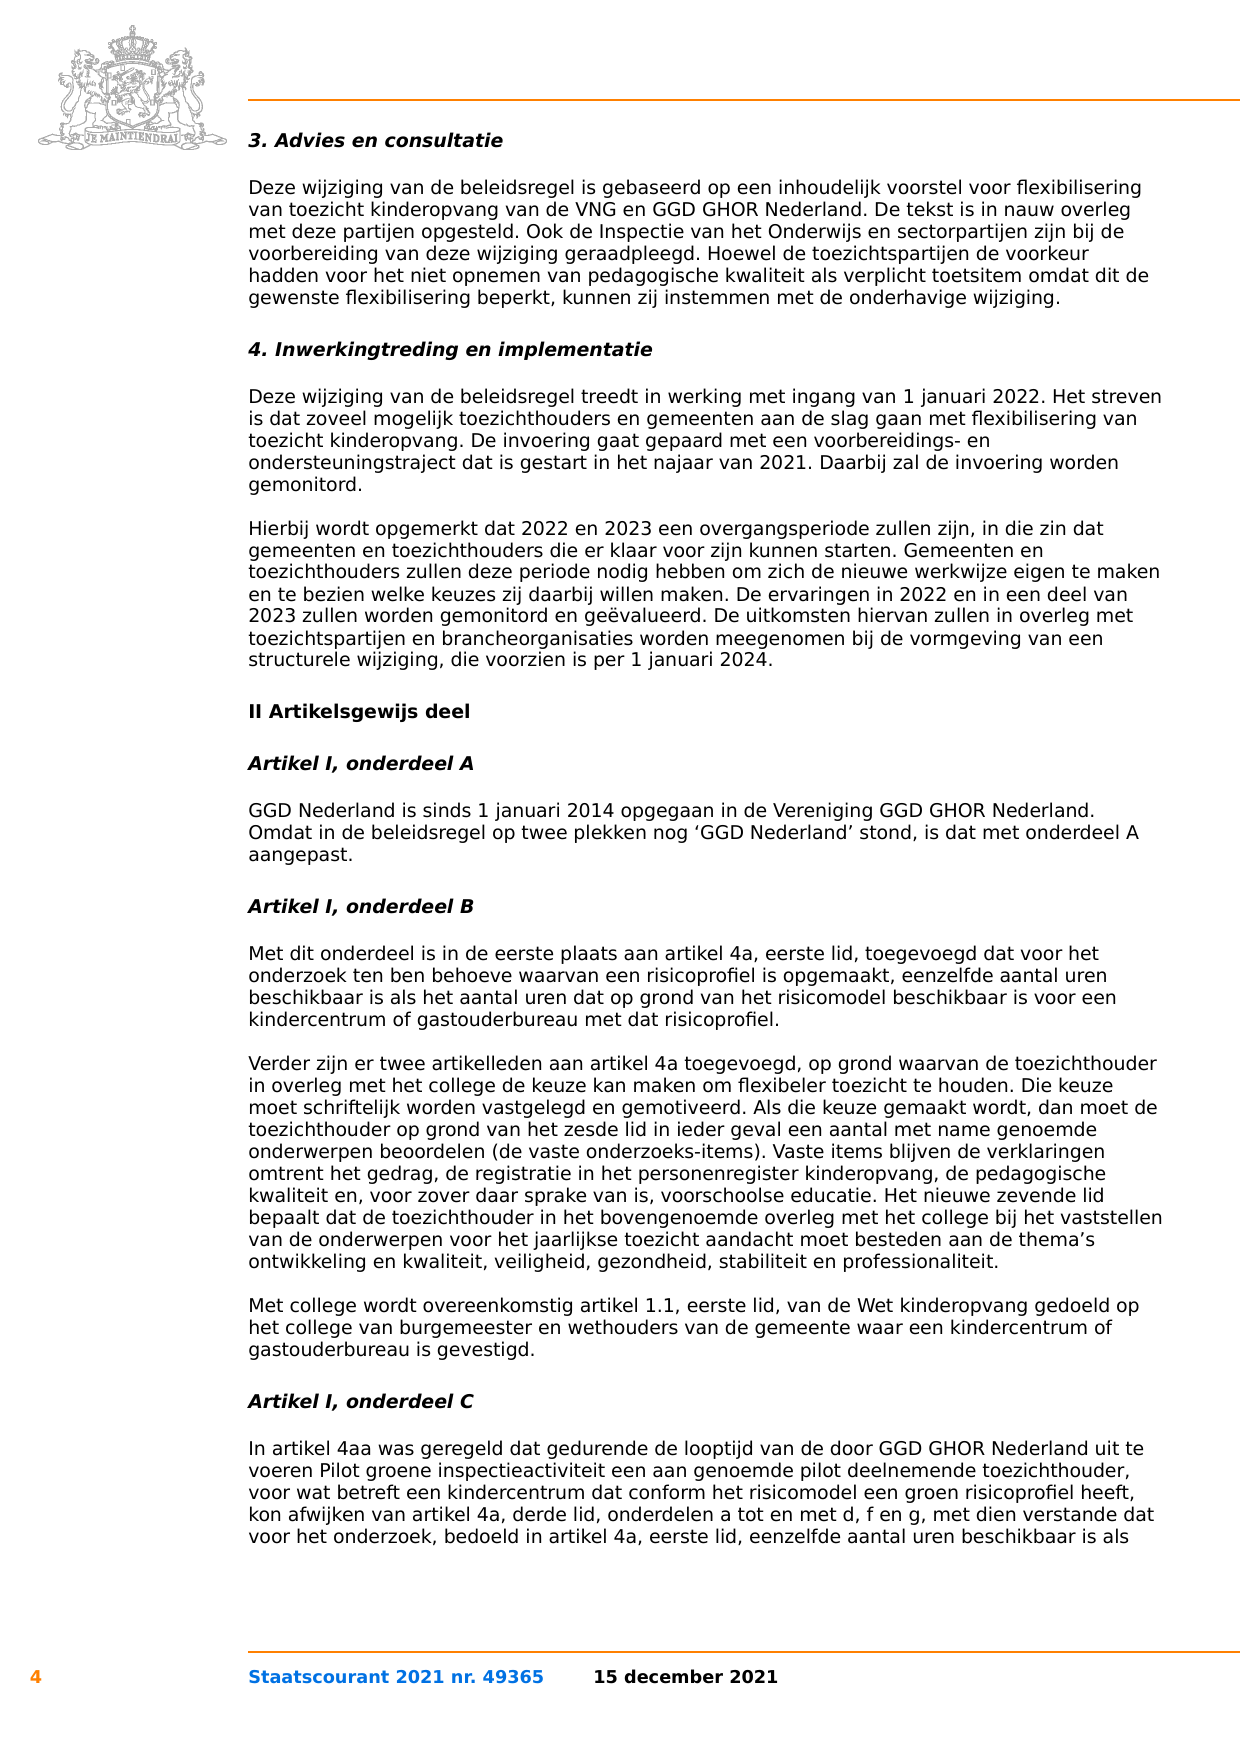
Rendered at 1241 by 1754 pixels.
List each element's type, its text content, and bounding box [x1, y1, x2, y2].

text GGD Nederland is sinds 1 januari 2014 opgegaan in de Vereniging GGD GHOR Nederland. Omdat in de beleidsregel op twee plekken nog ‘GGD Nederland’ stond, is dat met onderdeel A aangepast. [248, 800, 1163, 866]
subtitle Artikel I, onderdeel A [248, 753, 1163, 775]
subtitle 3. Advies en consultatie [248, 130, 1163, 152]
text Met college wordt overeenkomstig artikel 1.1, eerste lid, van de Wet kinderopvang gedoeld op het college van burgemeester en wethouders van de gemeente waar een kindercentrum of gastouderbureau is gevestigd. [248, 1295, 1163, 1361]
text Verder zijn er twee artikelleden aan artikel 4a toegevoegd, op grond waarvan de toezichthouder in overleg met het college de keuze kan maken om flexibeler toezicht te houden. Die keuze moet schriftelijk worden vastgelegd en gemotiveerd. Als die keuze gemaakt wordt, dan moet de toezichthouder op grond van het zesde lid in ieder geval een aantal met name genoemde onderwerpen beoordelen (de vaste onderzoeks-items). Vaste items blijven de verklaringen omtrent het gedrag, de registratie in het personenregister kinderopvang, de pedagogische kwaliteit en, voor zover daar sprake van is, voorschoolse educatie. Het nieuwe zevende lid bepaalt dat de toezichthouder in het bovengenoemde overleg met het college bij het vaststellen van de onderwerpen voor het jaarlijkse toezicht aandacht moet besteden aan de thema’s ontwikkeling en kwaliteit, veiligheid, gezondheid, stabiliteit en professionaliteit. [248, 1053, 1163, 1273]
text Met dit onderdeel is in de eerste plaats aan artikel 4a, eerste lid, toegevoegd dat voor het onderzoek ten ben behoeve waarvan een risicoprofiel is opgemaakt, eenzelfde aantal uren beschikbaar is als het aantal uren dat op grond van het risicomodel beschikbaar is voor een kindercentrum of gastouderbureau met dat risicoprofiel. [248, 943, 1163, 1031]
text Hierbij wordt opgemerkt dat 2022 en 2023 een overgangsperiode zullen zijn, in die zin dat gemeenten en toezichthouders die er klaar voor zijn kunnen starten. Gemeenten en toezichthouders zullen deze periode nodig hebben om zich de nieuwe werkwijze eigen te maken en te bezien welke keuzes zij daarbij willen maken. De ervaringen in 2022 en in een deel van 2023 zullen worden gemonitord en geëvalueerd. De uitkomsten hiervan zullen in overleg met toezichtspartijen en brancheorganisaties worden meegenomen bij de vormgeving van een structurele wijziging, die voorzien is per 1 januari 2024. [248, 517, 1163, 671]
text Deze wijziging van de beleidsregel is gebaseerd op een inhoudelijk voorstel voor flexibilisering van toezicht kinderopvang van de VNG en GGD GHOR Nederland. De tekst is in nauw overleg met deze partijen opgesteld. Ook de Inspectie van het Onderwijs en sectorpartijen zijn bij de voorbereiding van deze wijziging geraadpleegd. Hoewel de toezichtspartijen de voorkeur hadden voor het niet opnemen van pedagogische kwaliteit als verplicht toetsitem omdat dit de gewenste flexibilisering beperkt, kunnen zij instemmen met de onderhavige wijziging. [248, 177, 1163, 309]
subtitle II Artikelsgewijs deel [248, 701, 1163, 723]
text Deze wijziging van de beleidsregel treedt in werking met ingang van 1 januari 2022. Het streven is dat zoveel mogelijk toezichthouders en gemeenten aan de slag gaan met flexibilisering van toezicht kinderopvang. De invoering gaat gepaard met een voorbereidings- en ondersteuningstraject dat is gestart in het najaar van 2021. Daarbij zal de invoering worden gemonitord. [248, 386, 1163, 496]
text In artikel 4aa was geregeld dat gedurende de looptijd van de door GGD GHOR Nederland uit te voeren Pilot groene inspectieactiviteit een aan genoemde pilot deelnemende toezichthouder, voor wat betreft een kindercentrum dat conform het risicomodel een groen risicoprofiel heeft, kon afwijken van artikel 4a, derde lid, onderdelen a tot en met d, f en g, met dien verstande dat voor het onderzoek, bedoeld in artikel 4a, eerste lid, eenzelfde aantal uren beschikbaar is als [248, 1438, 1163, 1547]
subtitle Artikel I, onderdeel B [248, 896, 1163, 918]
subtitle 4. Inwerkingtreding en implementatie [248, 339, 1163, 361]
subtitle Artikel I, onderdeel C [248, 1391, 1163, 1413]
picture [38, 25, 227, 150]
